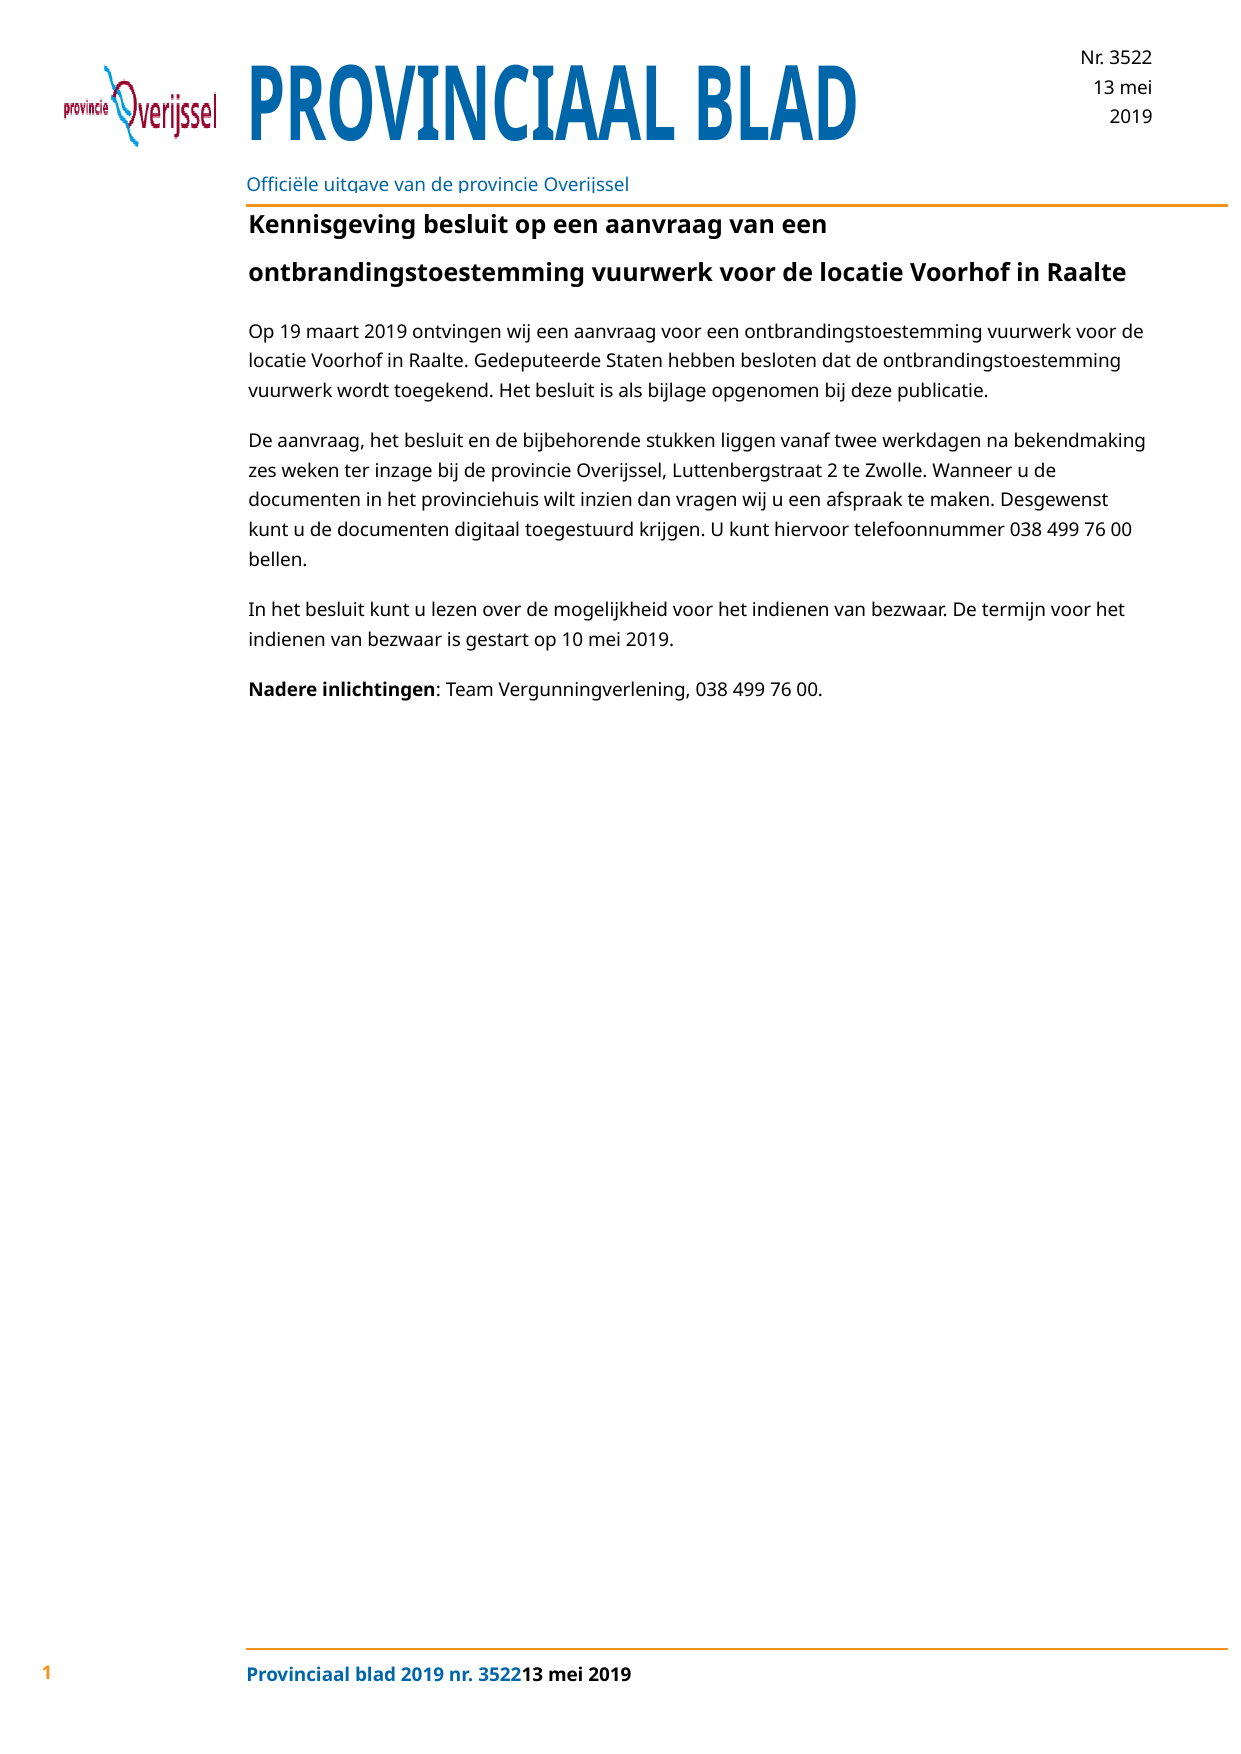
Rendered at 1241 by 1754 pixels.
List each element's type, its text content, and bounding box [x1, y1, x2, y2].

text Kennisgeving besluit op een aanvraag van een ontbrandingstoestemming vuurwerk voor de locatie Voorhof in Raalte [248, 207, 1152, 288]
picture [41, 47, 231, 172]
text Nadere inlichtingen: Team Vergunningverlening, 038 499 76 00. [248, 676, 1152, 702]
text De aanvraag, het besluit en de bijbehorende stukken liggen vanaf twee werkdagen na bekendmaking zes weken ter inzage bij de provincie Overijssel, Luttenbergstraat 2 te Zwolle. Wanneer u de documenten in het provinciehuis wilt inzien dan vragen wij u een afspraak te maken. Desgewenst kunt u de documenten digitaal toegestuurd krijgen. U kunt hiervoor telefoonnummer 038 499 76 00 bellen. [248, 427, 1152, 572]
text Op 19 maart 2019 ontvingen wij een aanvraag voor een ontbrandingstoestemming vuurwerk voor de locatie Voorhof in Raalte. Gedeputeerde Staten hebben besloten dat de ontbrandingstoestemming vuurwerk wordt toegekend. Het besluit is als bijlage opgenomen bij deze publicatie. [248, 318, 1152, 403]
text In het besluit kunt u lezen over de mogelijkheid voor het indienen van bezwaar. De termijn voor het indienen van bezwaar is gestart op 10 mei 2019. [248, 596, 1152, 652]
